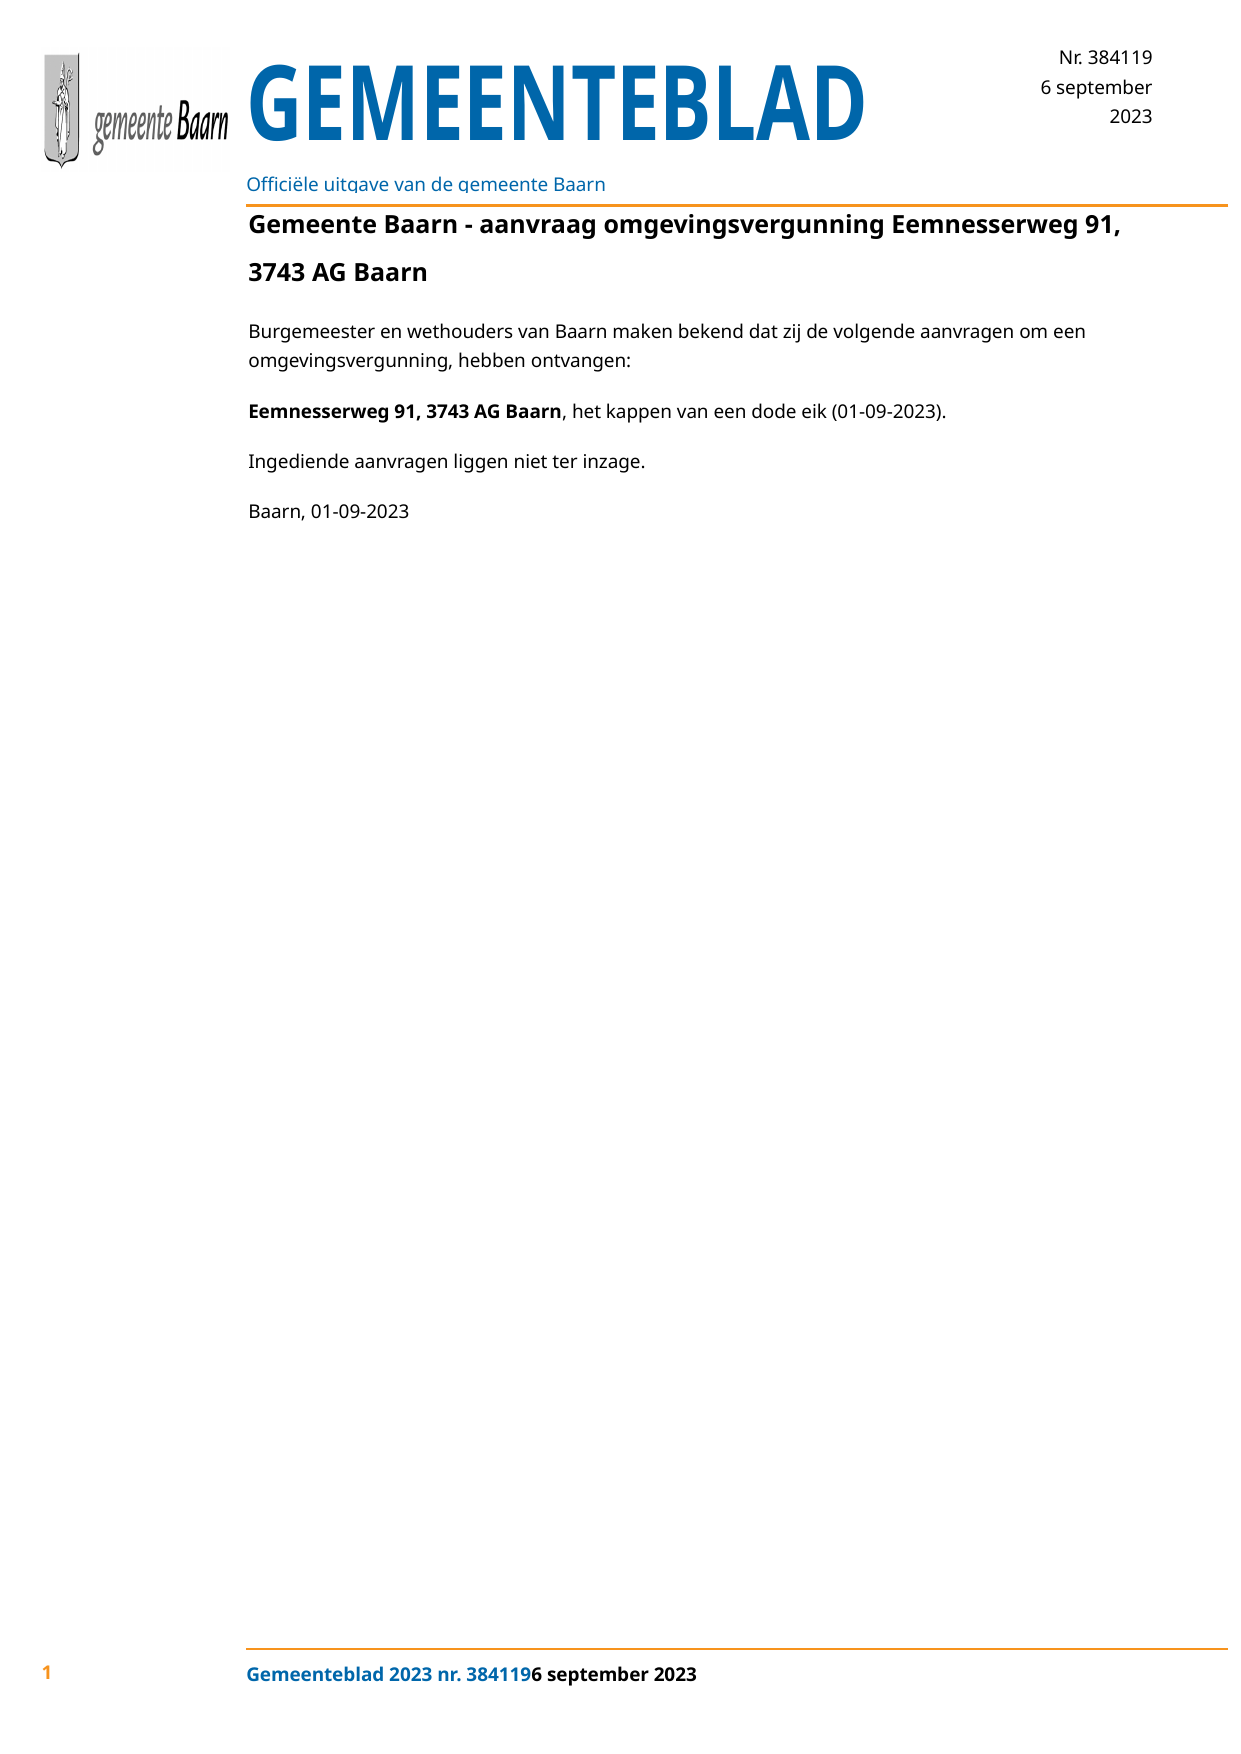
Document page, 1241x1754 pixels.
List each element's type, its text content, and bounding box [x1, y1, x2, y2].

text Baarn, 01-09-2023 [248, 499, 1152, 524]
text Ingediende aanvragen liggen niet ter inzage. [248, 448, 1152, 474]
text Burgemeester en wethouders van Baarn maken bekend dat zij de volgende aanvragen om een omgevingsvergunning, hebben ontvangen: [248, 318, 1152, 373]
picture [41, 47, 231, 172]
text Gemeente Baarn - aanvraag omgevingsvergunning Eemnesserweg 91, 3743 AG Baarn [248, 207, 1152, 288]
text Eemnesserweg 91, 3743 AG Baarn, het kappen van een dode eik (01-09-2023). [248, 398, 1152, 424]
